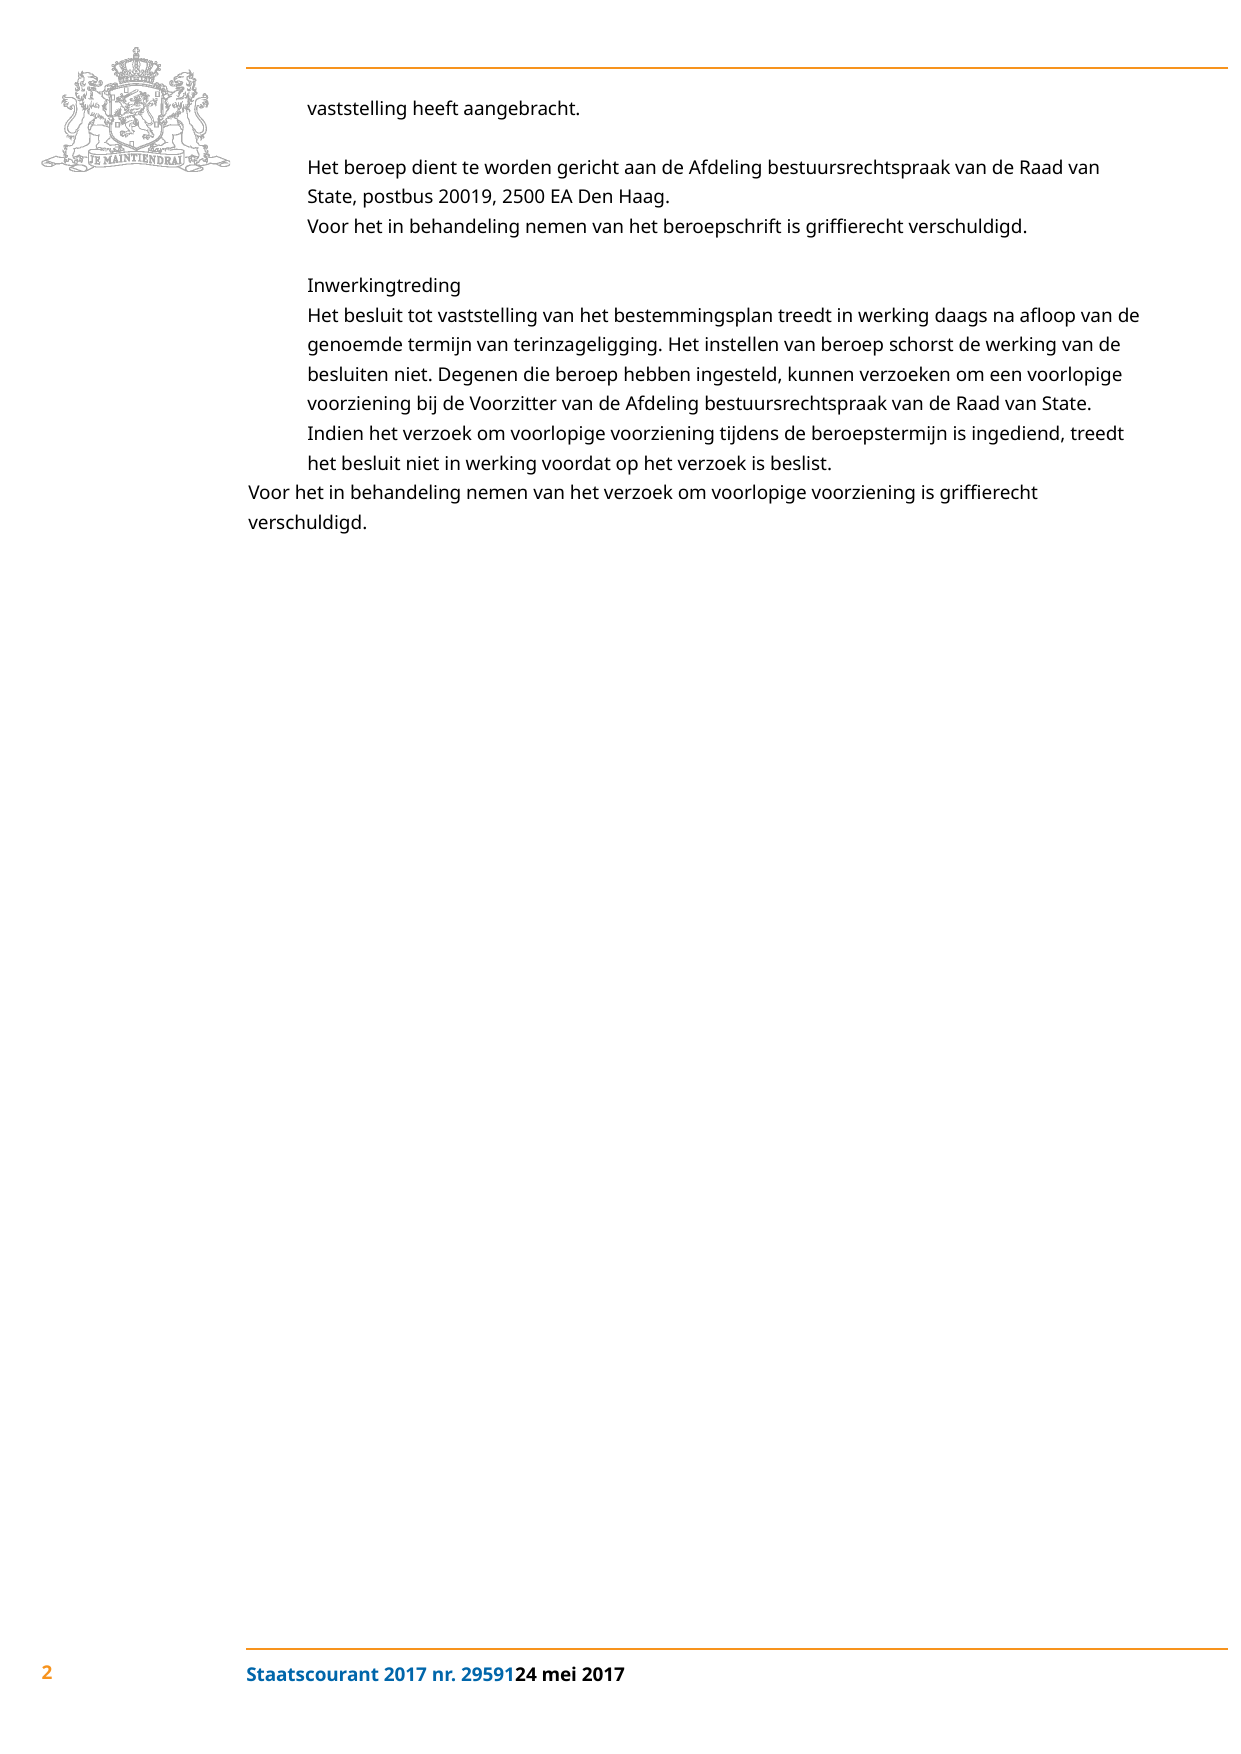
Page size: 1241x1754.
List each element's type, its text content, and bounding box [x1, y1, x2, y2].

list Het besluit tot vaststelling van het bestemmingsplan treedt in werking daags na afloop van de genoemde termijn van terinzageligging. Het instellen van beroep schorst de werking van de besluiten niet. Degenen die beroep hebben ingesteld, kunnen verzoeken om een voorlopige voorziening bij de Voorzitter van de Afdeling bestuursrechtspraak van de Raad van State. [248, 302, 1152, 416]
list Het beroep dient te worden gericht aan de Afdeling bestuursrechtspraak van de Raad van [248, 154, 1152, 180]
list Voor het in behandeling nemen van het beroepschrift is griffierecht verschuldigd. [248, 213, 1152, 239]
list vaststelling heeft aangebracht. [248, 95, 1152, 121]
picture [41, 47, 231, 172]
list Indien het verzoek om voorlopige voorziening tijdens de beroepstermijn is ingediend, treedt het besluit niet in werking voordat op het verzoek is beslist. [248, 420, 1152, 476]
list Inwerkingtreding [248, 272, 1152, 298]
list State, postbus 20019, 2500 EA Den Haag. [248, 183, 1152, 209]
text Voor het in behandeling nemen van het verzoek om voorlopige voorziening is griffierecht verschuldigd. [248, 479, 1152, 535]
